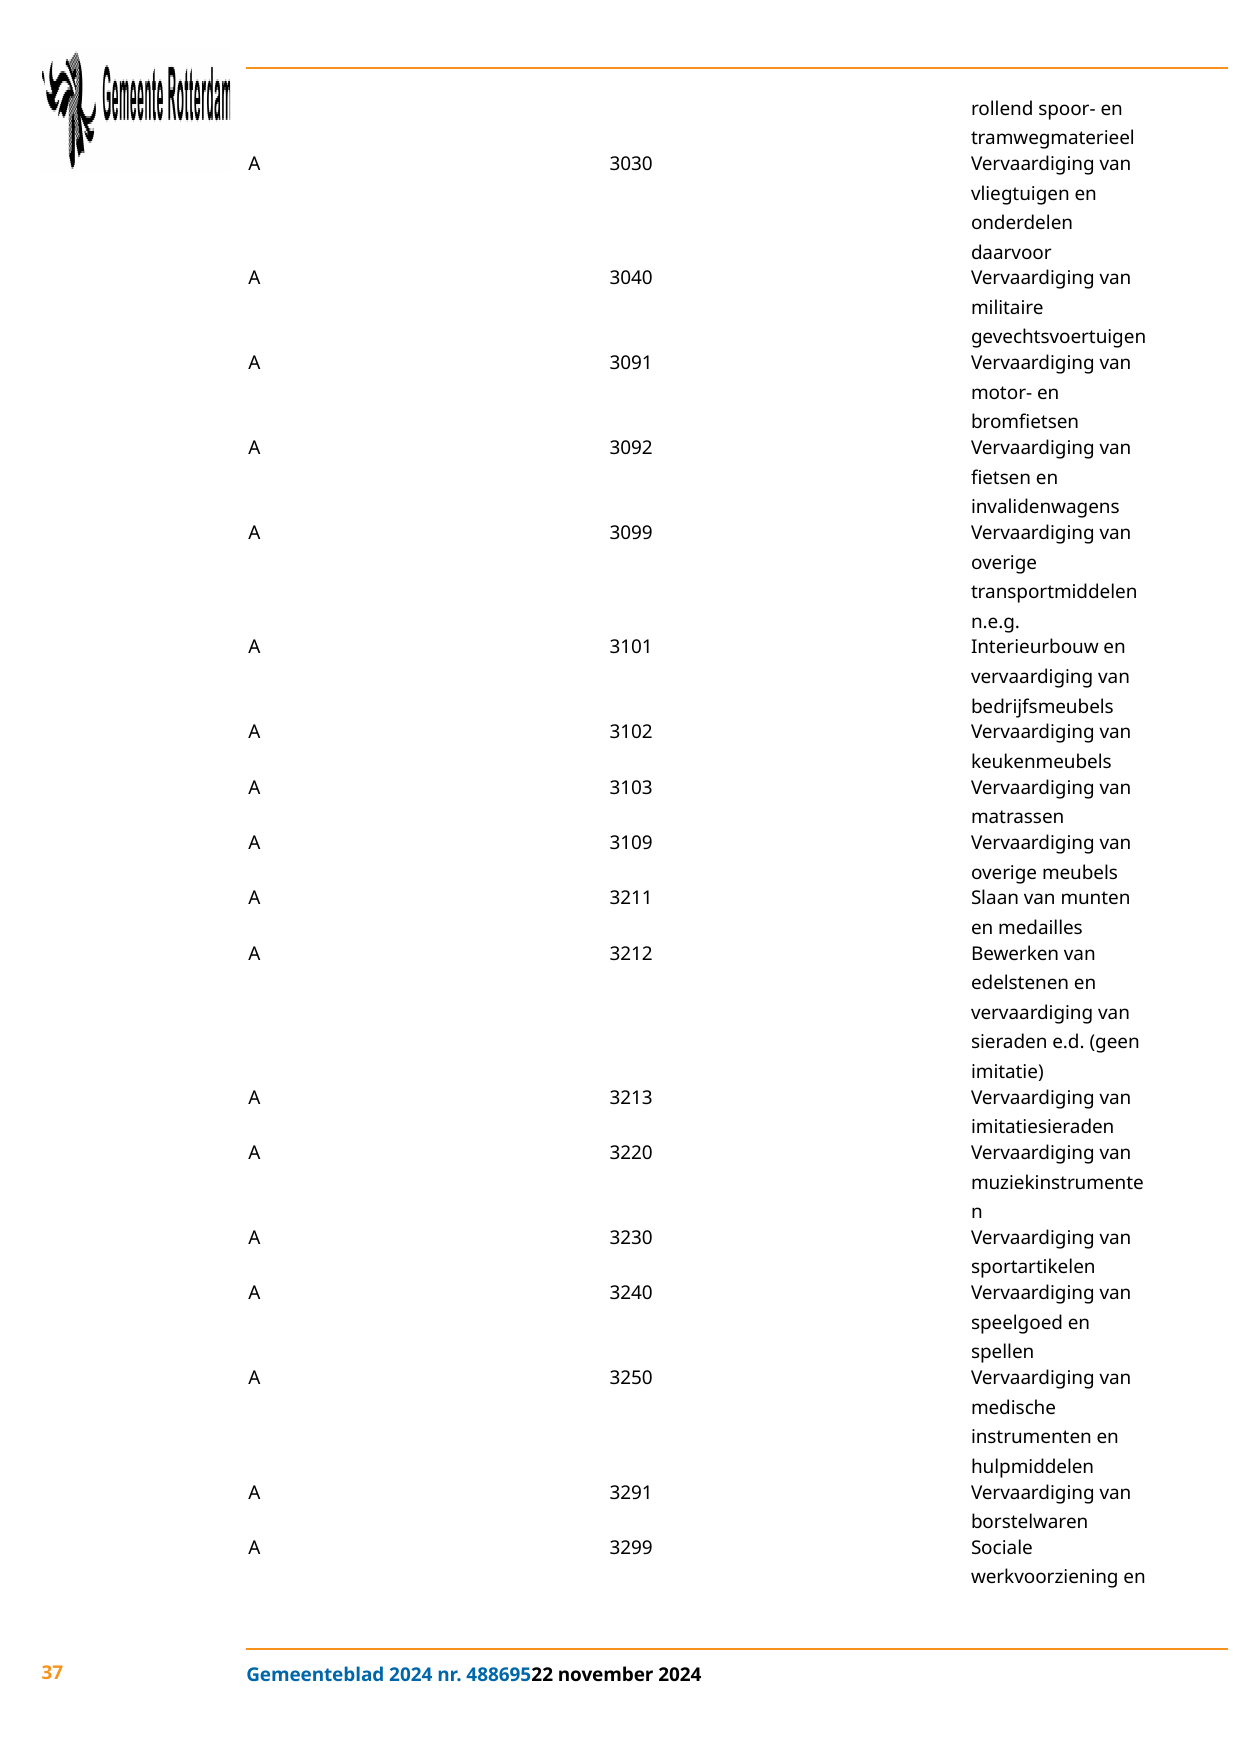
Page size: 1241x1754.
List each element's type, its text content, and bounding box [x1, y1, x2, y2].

table_cell 3213 [609, 1084, 971, 1139]
table_cell Vervaardiging van sportartikelen [971, 1224, 1152, 1279]
table_cell 3109 [609, 829, 971, 884]
table_cell A [248, 150, 609, 264]
picture [41, 47, 231, 172]
table_cell 3212 [609, 940, 971, 1084]
table_cell Vervaardiging van fietsen en invalidenwagens [971, 434, 1152, 519]
table_cell 3099 [609, 519, 971, 634]
table_cell 3103 [609, 774, 971, 829]
table_cell A [248, 1224, 609, 1279]
table_cell A [248, 940, 609, 1084]
table_cell A [248, 1534, 609, 1589]
table_cell A [248, 350, 609, 434]
table_cell 3030 [609, 150, 971, 264]
table_cell rollend spoor- en tramwegmaterieel [971, 95, 1152, 150]
table_cell Slaan van munten en medailles [971, 885, 1152, 940]
table_cell 3220 [609, 1139, 971, 1224]
table_cell A [248, 1364, 609, 1479]
table_cell 3291 [609, 1479, 971, 1534]
table_cell A [248, 634, 609, 719]
table_cell A [248, 719, 609, 774]
table_cell A [248, 265, 609, 349]
table_cell Vervaardiging van overige meubels [971, 829, 1152, 884]
table_cell Vervaardiging van speelgoed en spellen [971, 1280, 1152, 1364]
table_cell A [248, 434, 609, 519]
table_cell Vervaardiging van vliegtuigen en onderdelen daarvoor [971, 150, 1152, 264]
table_cell Vervaardiging van borstelwaren [971, 1479, 1152, 1534]
table_cell A [248, 829, 609, 884]
table_cell A [248, 1280, 609, 1364]
table_cell 3091 [609, 350, 971, 434]
table_cell A [248, 885, 609, 940]
table_cell Bewerken van edelstenen en vervaardiging van sieraden e.d. (geen imitatie) [971, 940, 1152, 1084]
table_cell A [248, 1084, 609, 1139]
table_cell A [248, 774, 609, 829]
table_cell A [248, 519, 609, 634]
table_cell 3299 [609, 1534, 971, 1589]
table_cell Interieurbouw en vervaardiging van bedrijfsmeubels [971, 634, 1152, 719]
table_cell A [248, 1479, 609, 1534]
table_cell Vervaardiging van motor- en bromfietsen [971, 350, 1152, 434]
table_cell Vervaardiging van imitatiesieraden [971, 1084, 1152, 1139]
table_cell Vervaardiging van matrassen [971, 774, 1152, 829]
table_cell 3102 [609, 719, 971, 774]
table_cell 3101 [609, 634, 971, 719]
table_cell 3250 [609, 1364, 971, 1479]
table_cell 3230 [609, 1224, 971, 1279]
table_cell [609, 95, 971, 150]
table_cell Vervaardiging van overige transportmiddelen n.e.g. [971, 519, 1152, 634]
table_cell [248, 95, 609, 150]
table_cell A [248, 1139, 609, 1224]
table_cell 3040 [609, 265, 971, 349]
table_cell Vervaardiging van keukenmeubels [971, 719, 1152, 774]
table_cell Vervaardiging van militaire gevechtsvoertuigen [971, 265, 1152, 349]
table_cell Sociale werkvoorziening en [971, 1534, 1152, 1589]
table_cell 3211 [609, 885, 971, 940]
table_cell 3240 [609, 1280, 971, 1364]
table_cell Vervaardiging van muziekinstrumenten [971, 1139, 1152, 1224]
table_cell 3092 [609, 434, 971, 519]
table_cell Vervaardiging van medische instrumenten en hulpmiddelen [971, 1364, 1152, 1479]
